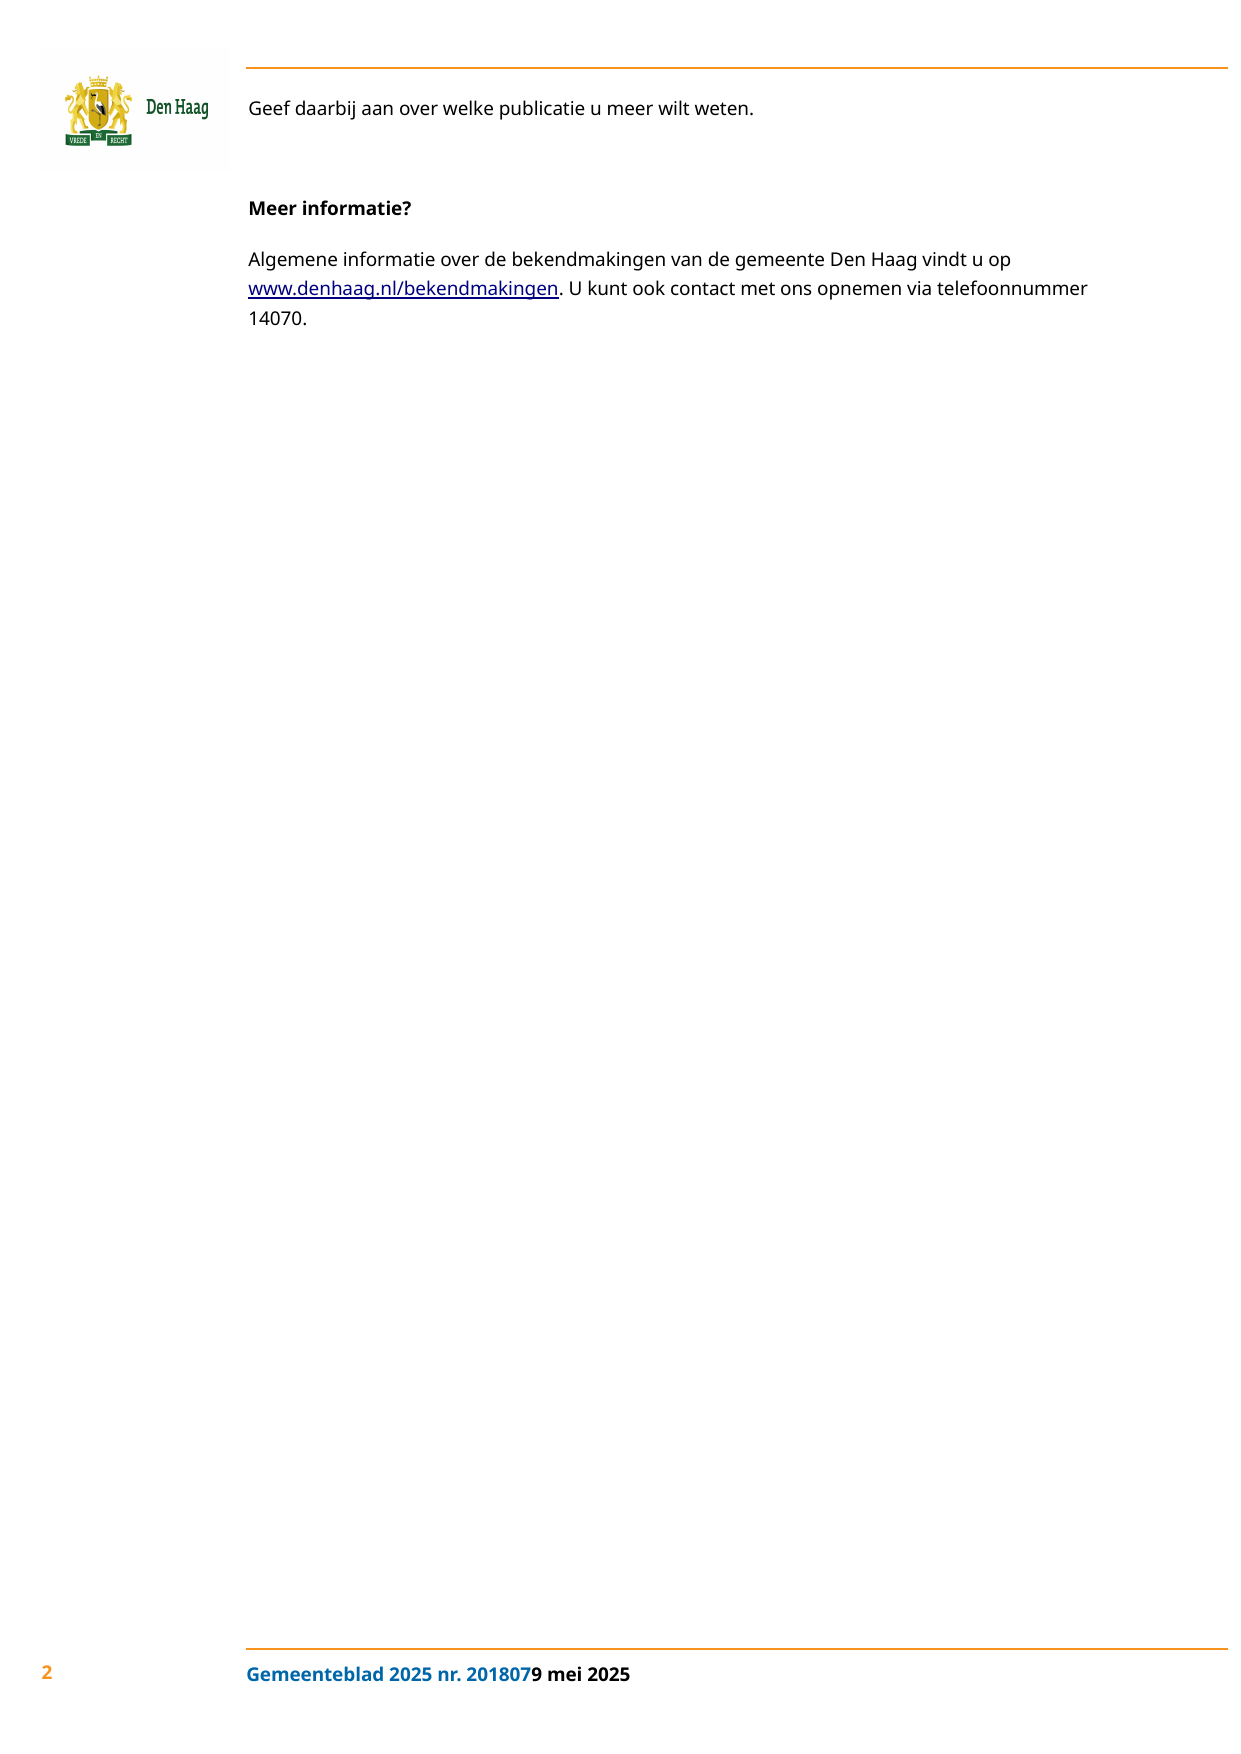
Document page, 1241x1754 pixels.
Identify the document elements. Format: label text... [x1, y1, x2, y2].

text Geef daarbij aan over welke publicatie u meer wilt weten. [248, 95, 1152, 121]
text Meer informatie? [248, 196, 1152, 221]
text Algemene informatie over de bekendmakingen van de gemeente Den Haag vindt u op www.denhaag.nl/bekendmakingen. U kunt ook contact met ons opnemen via telefoonnummer 14070. [248, 246, 1152, 331]
picture [41, 47, 231, 172]
